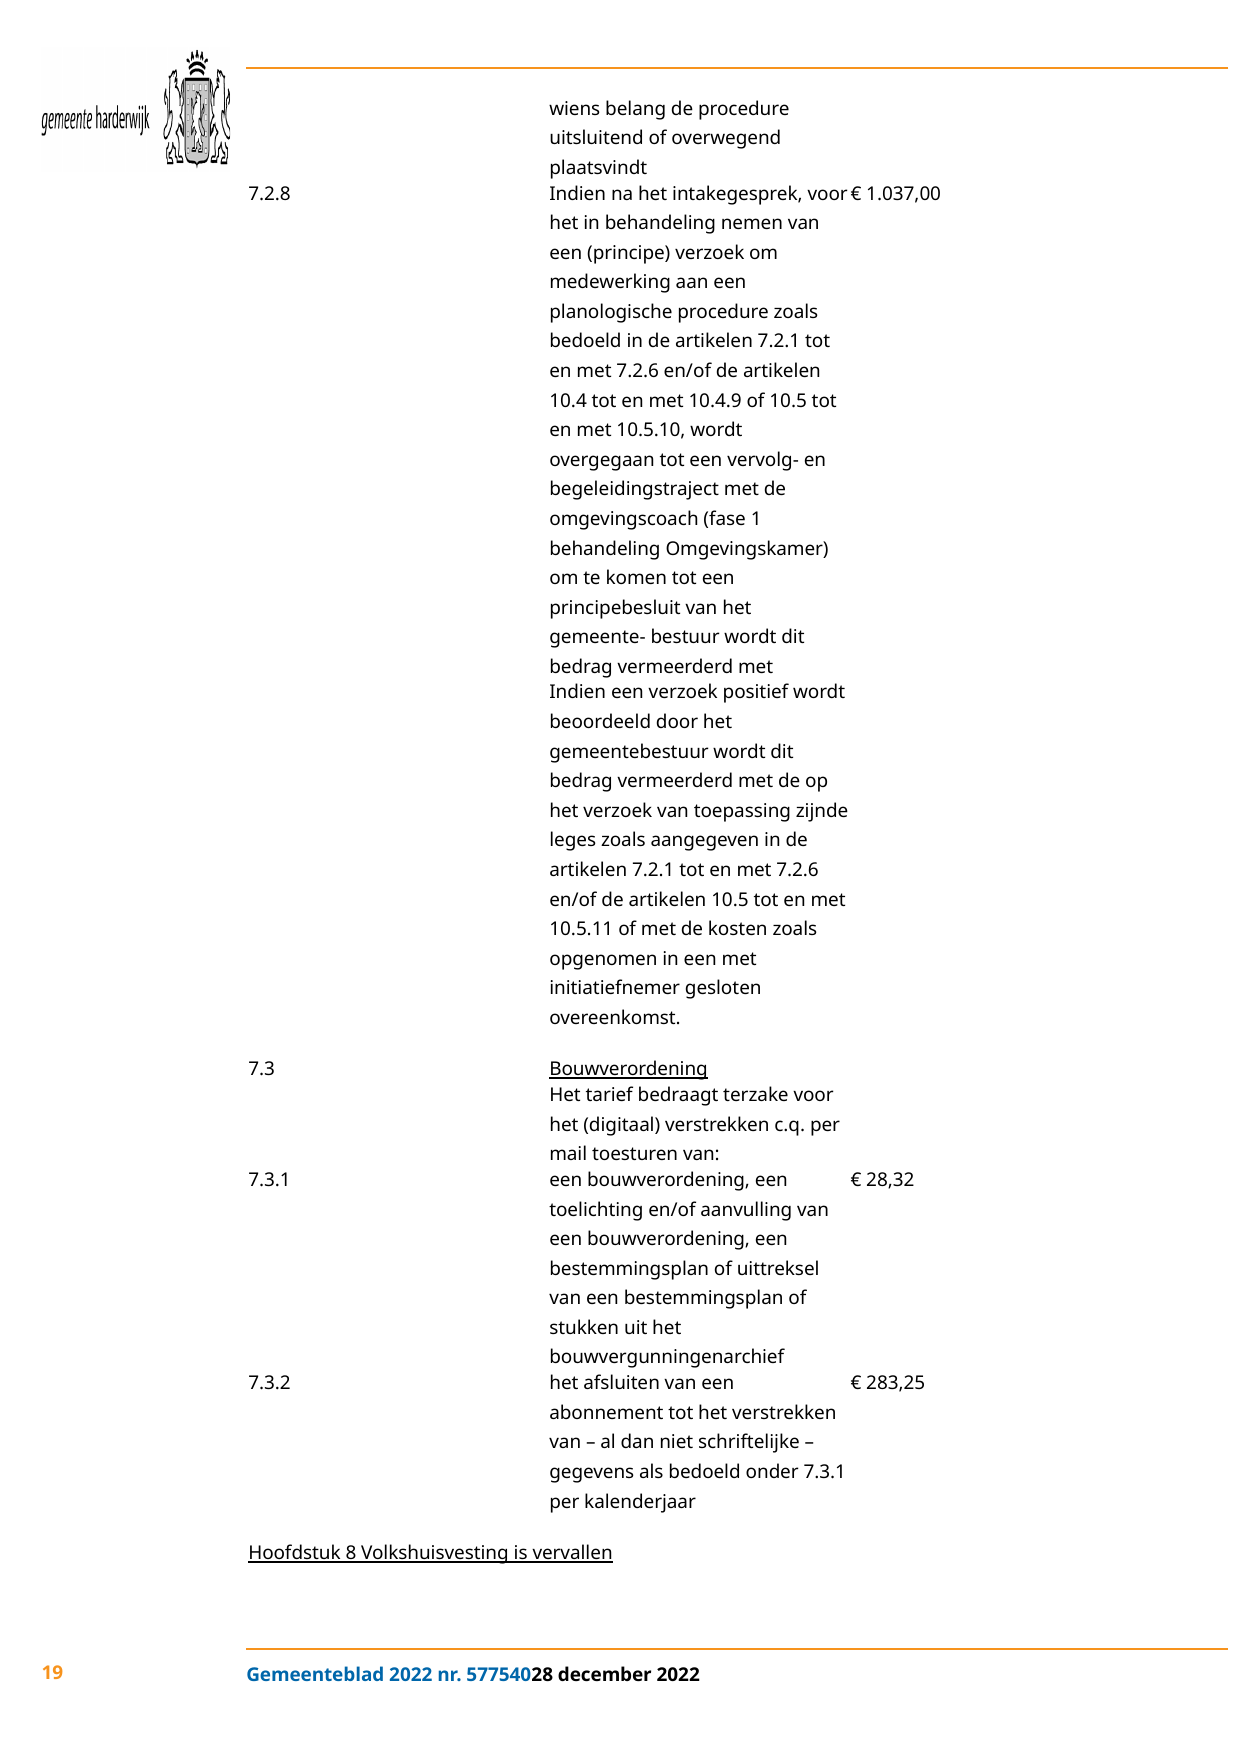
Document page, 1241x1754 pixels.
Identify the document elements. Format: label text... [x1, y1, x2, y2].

picture [41, 47, 231, 172]
table_cell [850, 95, 1152, 180]
table_cell Indien na het intakegesprek, voor het in behandeling nemen van een (principe) verzoek om medewerking aan een planologische procedure zoals bedoeld in de artikelen 7.2.1 tot en met 7.2.6 en/of de artikelen 10.4 tot en met 10.4.9 of 10.5 tot en met 10.5.10, wordt overgegaan tot een vervolg- en begeleidingstraject met de omgevingscoach (fase 1 behandeling Omgevingskamer) om te komen tot een principebesluit van het gemeente- bestuur wordt dit bedrag vermeerderd met [549, 180, 850, 679]
table_cell het afsluiten van een abonnement tot het verstrekken van – al dan niet schriftelijke – gegevens als bedoeld onder 7.3.1 per kalenderjaar [549, 1370, 850, 1513]
table_cell € 28,32 [850, 1166, 1152, 1369]
table_cell [850, 1056, 1152, 1081]
table_cell [850, 679, 1152, 1030]
table_cell [850, 1539, 1152, 1565]
table_cell [850, 1565, 1152, 1591]
table_cell Het tarief bedraagt terzake voor het (digitaal) verstrekken c.q. per mail toesturen van: [549, 1081, 850, 1166]
table_cell [248, 1565, 549, 1591]
table_cell [549, 1030, 850, 1056]
table_cell 7.3 [248, 1056, 549, 1081]
table_cell [248, 95, 549, 180]
table_cell [248, 1081, 549, 1166]
table_cell [248, 1030, 549, 1056]
table_cell Bouwverordening [549, 1056, 850, 1081]
table_cell € 283,25 [850, 1370, 1152, 1513]
table_cell [549, 1565, 850, 1591]
table_cell Indien een verzoek positief wordt beoordeeld door het gemeentebestuur wordt dit bedrag vermeerderd met de op het verzoek van toepassing zijnde leges zoals aangegeven in de artikelen 7.2.1 tot en met 7.2.6 en/of de artikelen 10.5 tot en met 10.5.11 of met de kosten zoals opgenomen in een met initiatiefnemer gesloten overeenkomst. [549, 679, 850, 1030]
table_cell een bouwverordening, een toelichting en/of aanvulling van een bouwverordening, een bestemmingsplan of uittreksel van een bestemmingsplan of stukken uit het bouwvergunningenarchief [549, 1166, 850, 1369]
table_cell [549, 1514, 850, 1539]
table_cell wiens belang de procedure uitsluitend of overwegend plaatsvindt [549, 95, 850, 180]
table_cell [850, 1030, 1152, 1056]
table_cell Hoofdstuk 8 Volkshuisvesting is vervallen [248, 1539, 850, 1565]
table_cell [850, 1514, 1152, 1539]
table_cell 7.3.2 [248, 1370, 549, 1513]
table_cell [248, 1514, 549, 1539]
table_cell 7.3.1 [248, 1166, 549, 1369]
table_cell [850, 1081, 1152, 1166]
table_cell € 1.037,00 [850, 180, 1152, 679]
table_cell 7.2.8 [248, 180, 549, 679]
table_cell [248, 679, 549, 1030]
